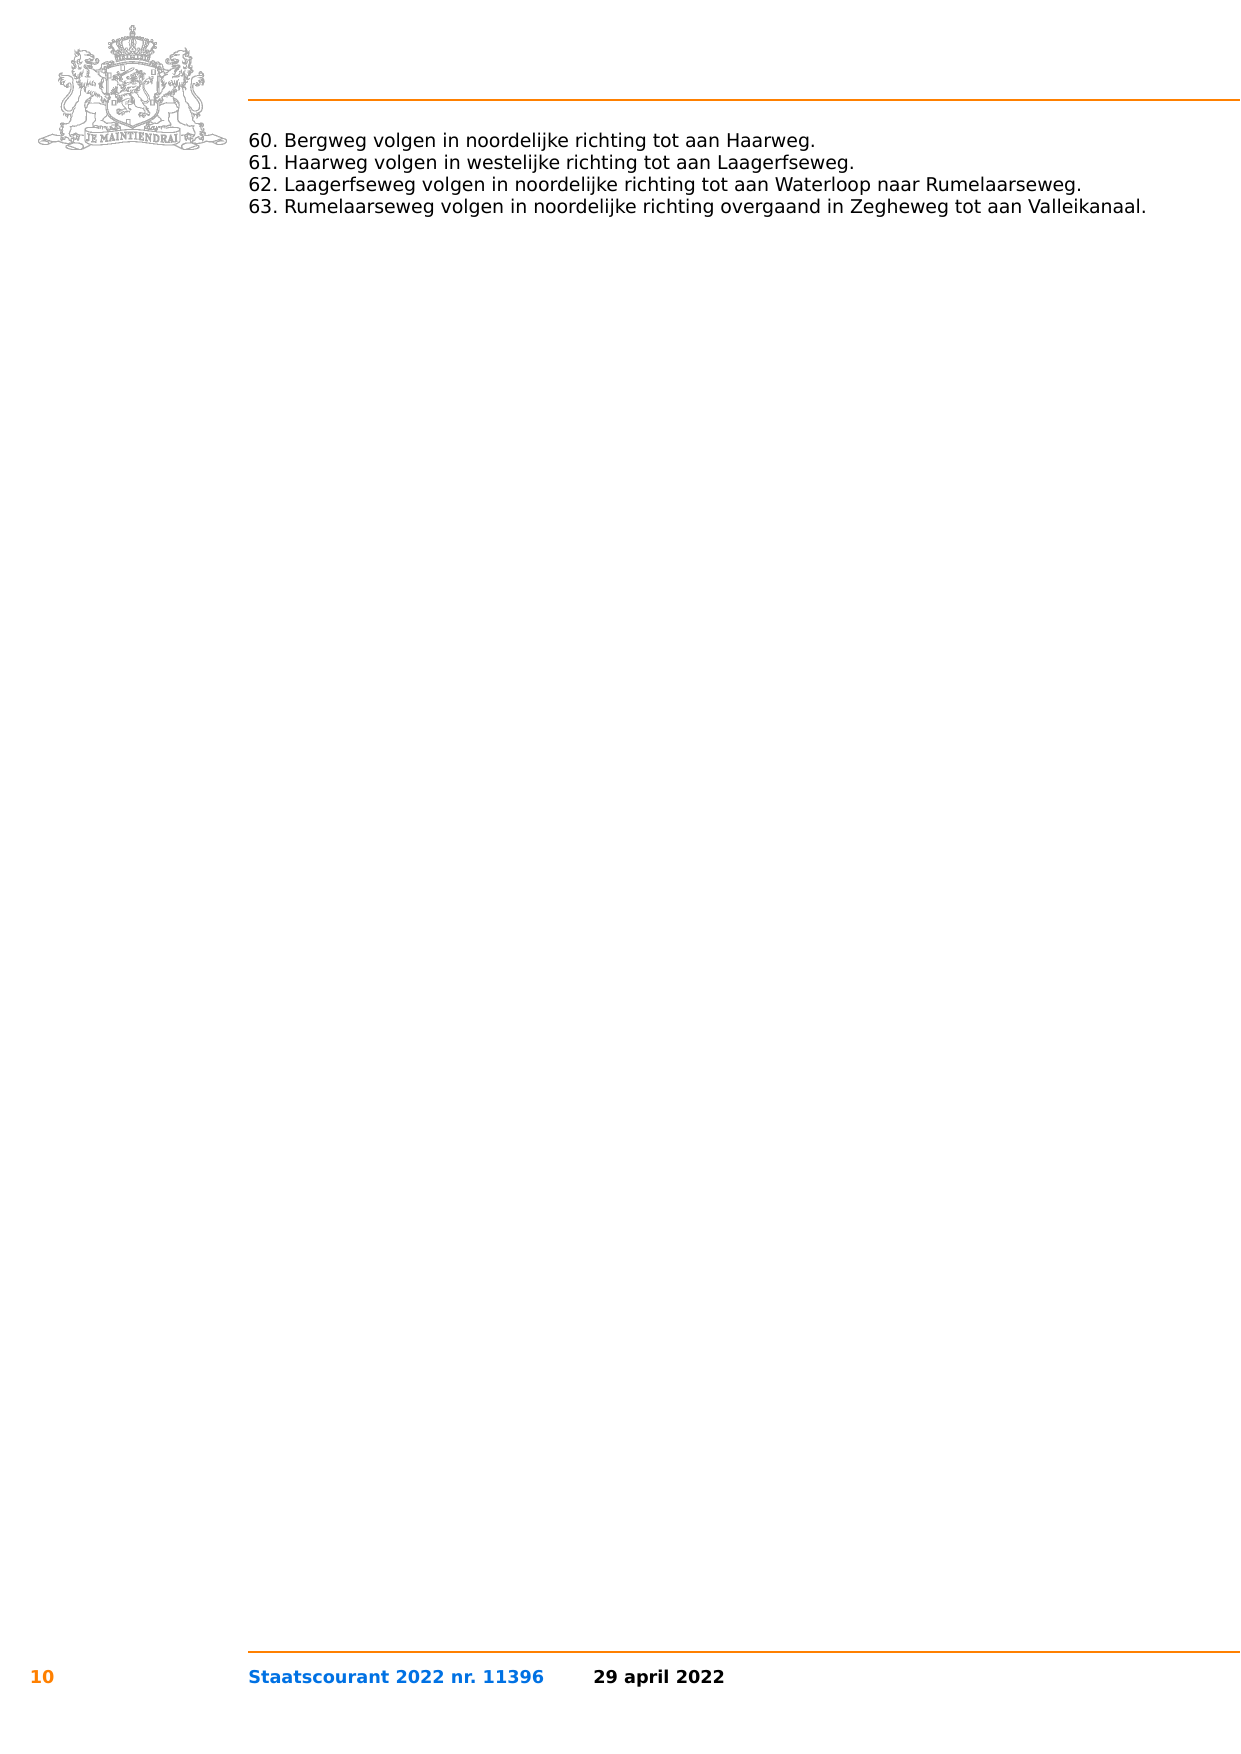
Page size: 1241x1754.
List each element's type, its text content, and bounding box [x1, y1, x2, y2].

picture [38, 25, 227, 150]
text 62. Laagerfseweg volgen in noordelijke richting tot aan Waterloop naar Rumelaarseweg. [248, 174, 1163, 196]
text 61. Haarweg volgen in westelijke richting tot aan Laagerfseweg. [248, 152, 1163, 174]
text 63. Rumelaarseweg volgen in noordelijke richting overgaand in Zegheweg tot aan Valleikanaal. [248, 196, 1163, 218]
text 60. Bergweg volgen in noordelijke richting tot aan Haarweg. [248, 130, 1163, 152]
